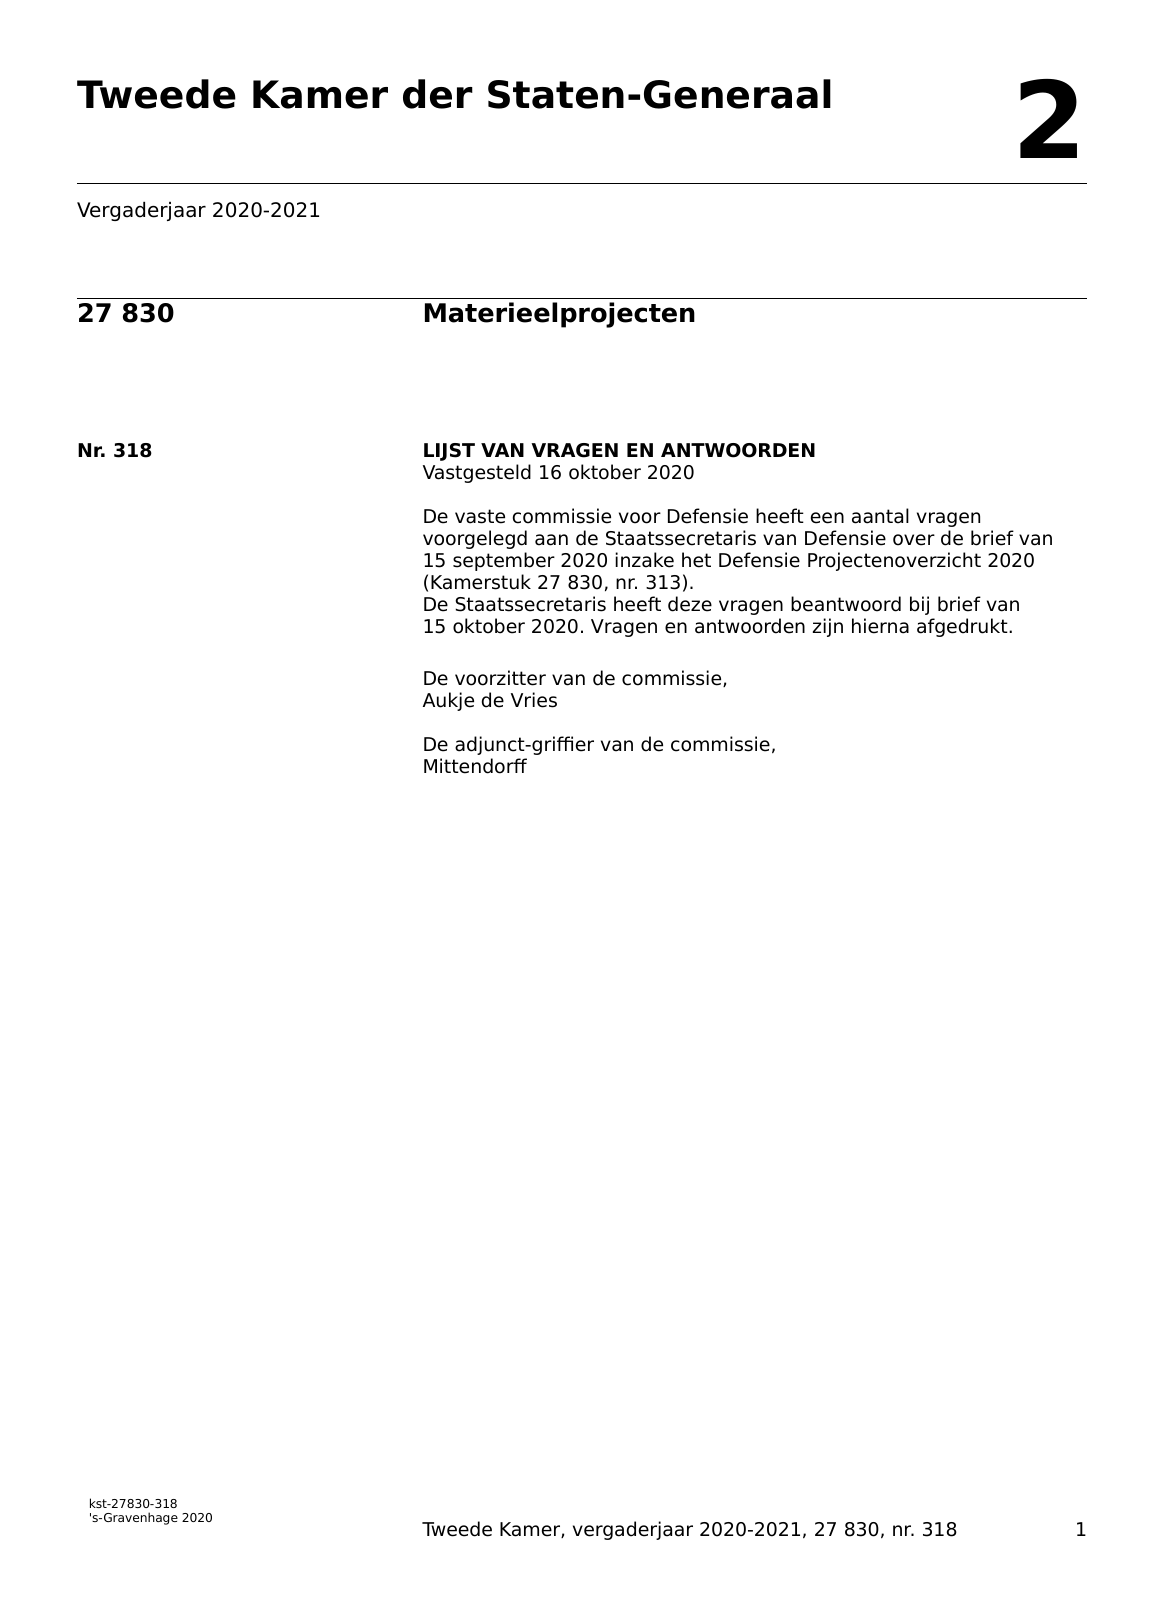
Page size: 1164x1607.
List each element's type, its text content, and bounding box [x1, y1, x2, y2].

text 's-Gravenhage 2020 [88, 1511, 323, 1525]
table_header 2 [886, 59, 1087, 183]
text De adjunct-griffier van de commissie, Mittendorff [422, 734, 1087, 778]
subtitle 27 830 Materieelprojecten [77, 299, 1087, 329]
table_header Tweede Kamer der Staten-Generaal [77, 59, 886, 183]
table_cell Vergaderjaar 2020-2021 [77, 184, 1087, 298]
text De Staatssecretaris heeft deze vragen beantwoord bij brief van 15 oktober 2020. Vragen en antwoorden zijn hierna afgedrukt. [422, 594, 1087, 638]
text De voorzitter van de commissie, Aukje de Vries [422, 668, 1087, 712]
text kst-27830-318 [88, 1497, 323, 1511]
text Vastgesteld 16 oktober 2020 [422, 462, 1087, 484]
subtitle Nr. 318 LIJST VAN VRAGEN EN ANTWOORDEN [77, 440, 1087, 462]
text De vaste commissie voor Defensie heeft een aantal vragen voorgelegd aan de Staatssecretaris van Defensie over de brief van 15 september 2020 inzake het Defensie Projectenoverzicht 2020 (Kamerstuk 27 830, nr. 313). [422, 506, 1087, 594]
